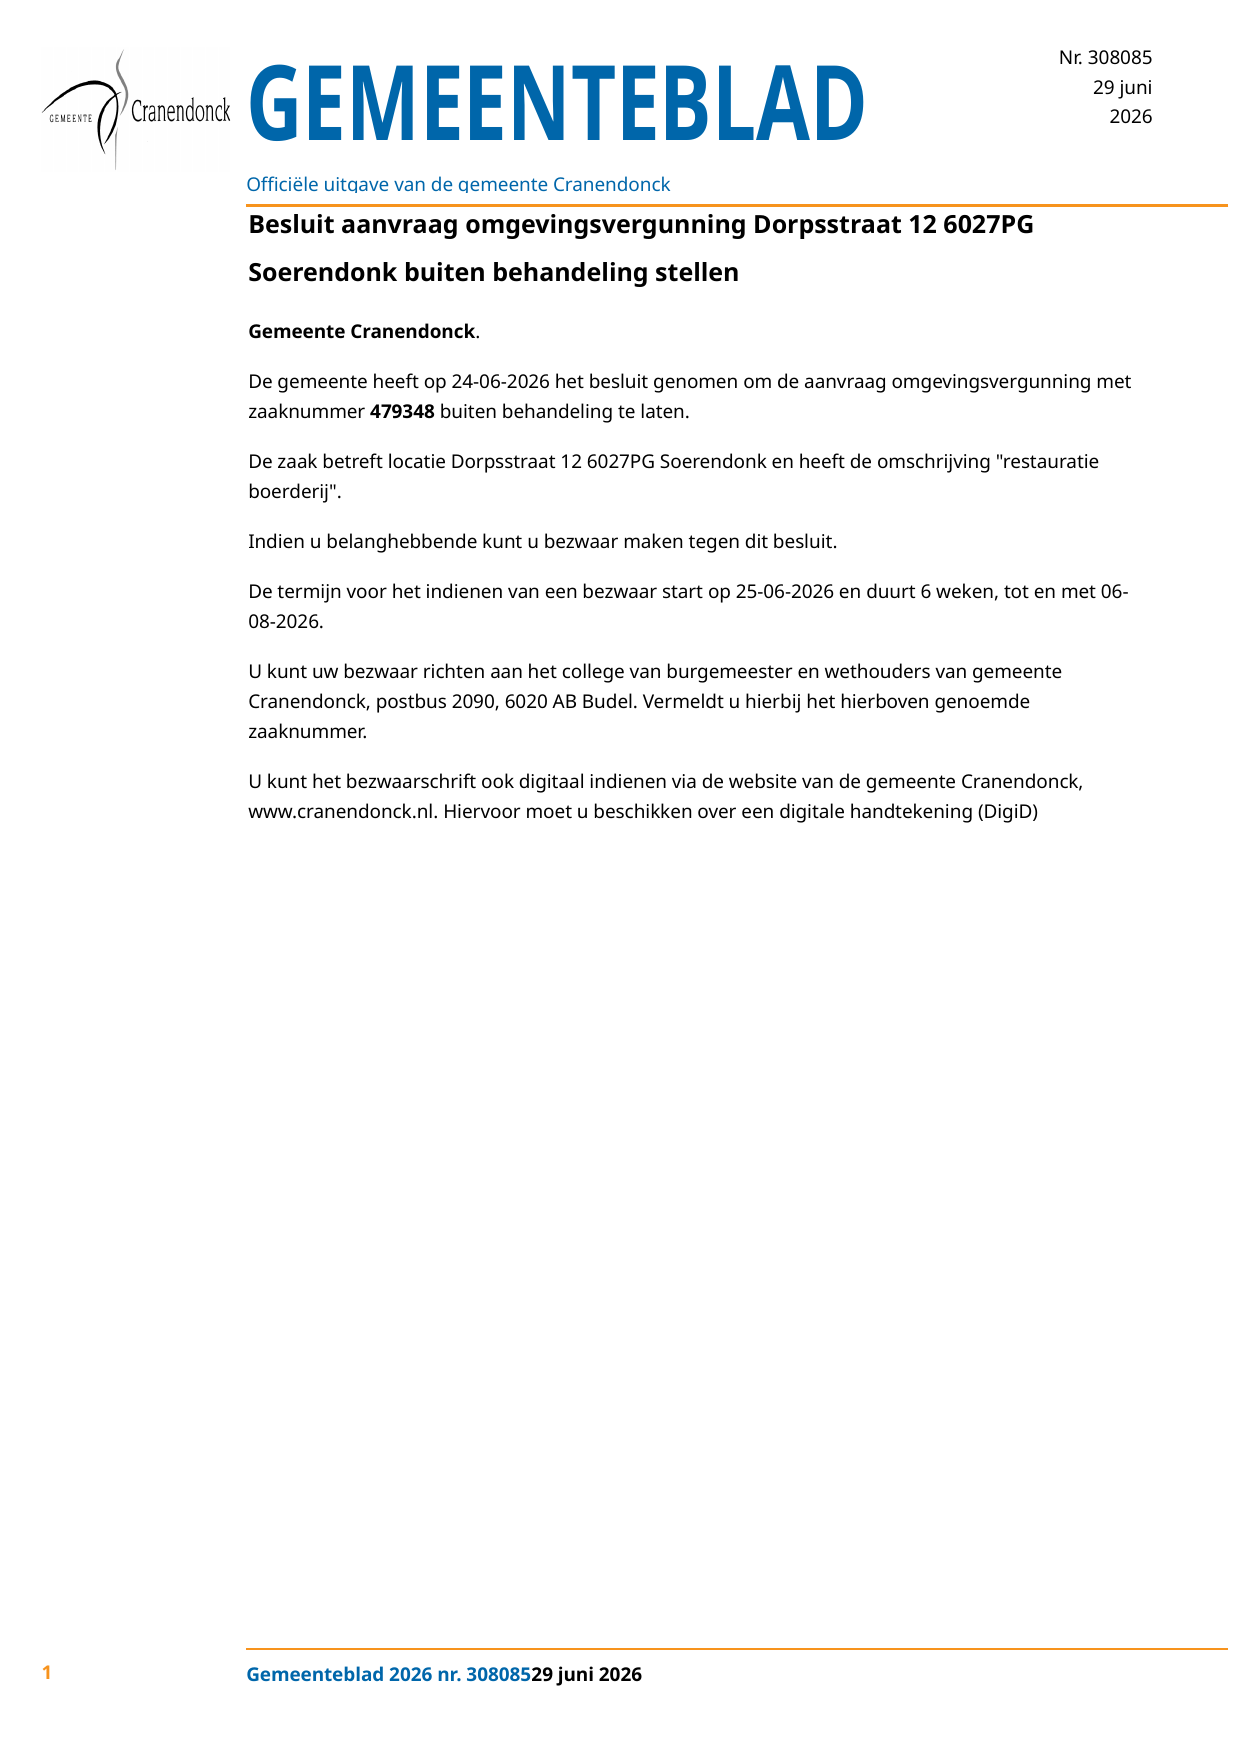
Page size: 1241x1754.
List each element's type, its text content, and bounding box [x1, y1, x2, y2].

text Besluit aanvraag omgevingsvergunning Dorpsstraat 12 6027PG Soerendonk buiten behandeling stellen [248, 207, 1152, 288]
text U kunt het bezwaarschrift ook digitaal indienen via de website van de gemeente Cranendonck, www.cranendonck.nl. Hiervoor moet u beschikken over een digitale handtekening (DigiD) [248, 768, 1152, 824]
text De gemeente heeft op 24-06-2026 het besluit genomen om de aanvraag omgevingsvergunning met zaaknummer 479348 buiten behandeling te laten. [248, 368, 1152, 424]
text U kunt uw bezwaar richten aan het college van burgemeester en wethouders van gemeente Cranendonck, postbus 2090, 6020 AB Budel. Vermeldt u hierbij het hierboven genoemde zaaknummer. [248, 659, 1152, 744]
text De termijn voor het indienen van een bezwaar start op 25-06-2026 en duurt 6 weken, tot en met 06-08-2026. [248, 579, 1152, 634]
text Indien u belanghebbende kunt u bezwaar maken tegen dit besluit. [248, 528, 1152, 554]
text Gemeente Cranendonck. [248, 318, 1152, 344]
text De zaak betreft locatie Dorpsstraat 12 6027PG Soerendonk en heeft de omschrijving "restauratie boerderij". [248, 448, 1152, 504]
picture [41, 47, 231, 172]
